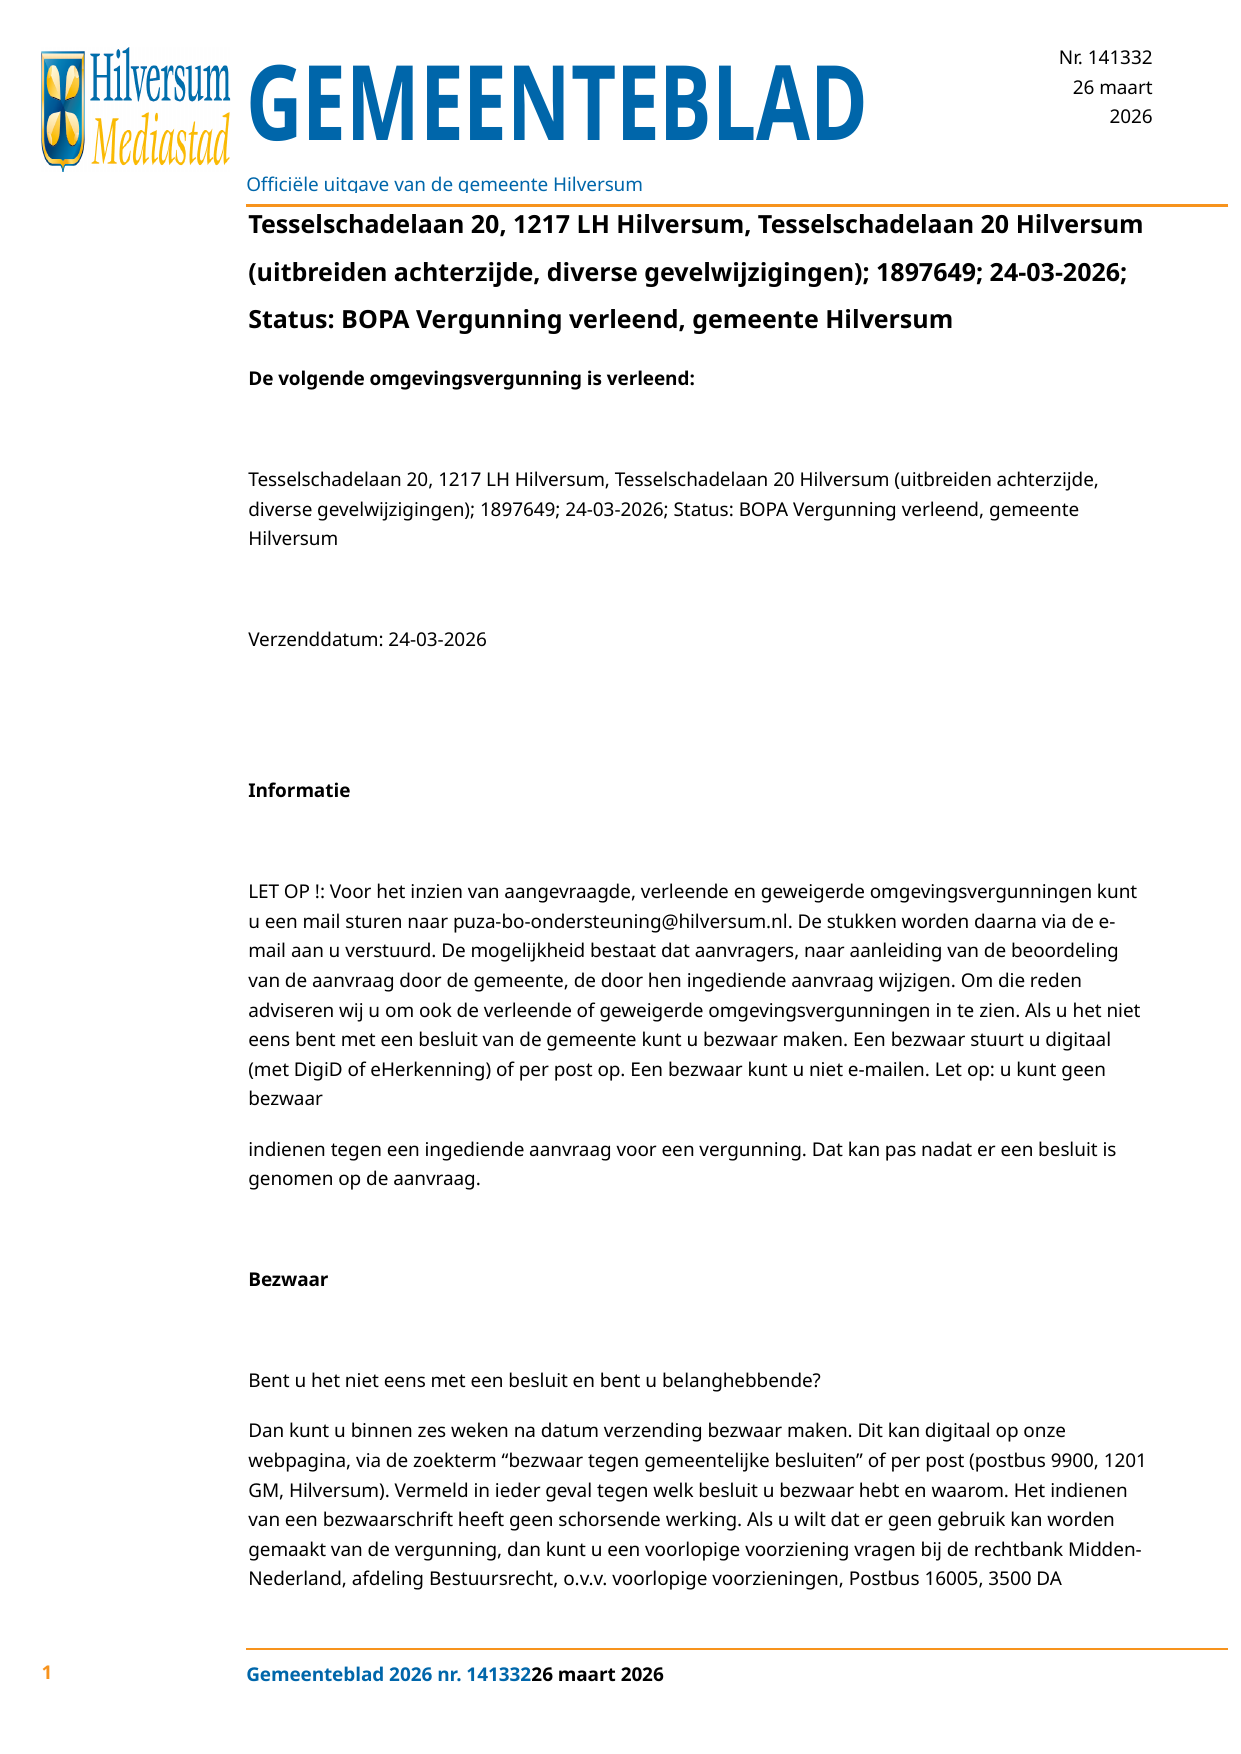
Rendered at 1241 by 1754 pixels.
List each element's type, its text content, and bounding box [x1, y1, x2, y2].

text De volgende omgevingsvergunning is verleend: [248, 366, 1152, 391]
text Bezwaar [248, 1266, 1152, 1292]
text Dan kunt u binnen zes weken na datum verzending bezwaar maken. Dit kan digitaal op onze webpagina, via de zoekterm “bezwaar tegen gemeentelijke besluiten” of per post (postbus 9900, 1201 GM, Hilversum). Vermeld in ieder geval tegen welk besluit u bezwaar hebt en waarom. Het indienen van een bezwaarschrift heeft geen schorsende werking. Als u wilt dat er geen gebruik kan worden gemaakt van de vergunning, dan kunt u een voorlopige voorziening vragen bij de rechtbank Midden-Nederland, afdeling Bestuursrecht, o.v.v. voorlopige voorzieningen, Postbus 16005, 3500 DA [248, 1418, 1152, 1591]
text indienen tegen een ingediende aanvraag voor een vergunning. Dat kan pas nadat er een besluit is genomen op de aanvraag. [248, 1136, 1152, 1191]
text Bent u het niet eens met een besluit en bent u belanghebbende? [248, 1367, 1152, 1393]
picture [41, 47, 231, 172]
text Verzenddatum: 24-03-2026 [248, 626, 1152, 652]
text Tesselschadelaan 20, 1217 LH Hilversum, Tesselschadelaan 20 Hilversum (uitbreiden achterzijde, diverse gevelwijzigingen); 1897649; 24-03-2026; Status: BOPA Vergunning verleend, gemeente Hilversum [248, 466, 1152, 551]
text LET OP !: Voor het inzien van aangevraagde, verleende en geweigerde omgevingsvergunningen kunt u een mail sturen naar puza-bo-ondersteuning@hilversum.nl. De stukken worden daarna via de e-mail aan u verstuurd. De mogelijkheid bestaat dat aanvragers, naar aanleiding van de beoordeling van de aanvraag door de gemeente, de door hen ingediende aanvraag wijzigen. Om die reden adviseren wij u om ook de verleende of geweigerde omgevingsvergunningen in te zien. Als u het niet eens bent met een besluit van de gemeente kunt u bezwaar maken. Een bezwaar stuurt u digitaal (met DigiD of eHerkenning) of per post op. Een bezwaar kunt u niet e-mailen. Let op: u kunt geen bezwaar [248, 878, 1152, 1111]
text Tesselschadelaan 20, 1217 LH Hilversum, Tesselschadelaan 20 Hilversum (uitbreiden achterzijde, diverse gevelwijzigingen); 1897649; 24-03-2026; Status: BOPA Vergunning verleend, gemeente Hilversum [248, 207, 1152, 336]
text Informatie [248, 778, 1152, 803]
